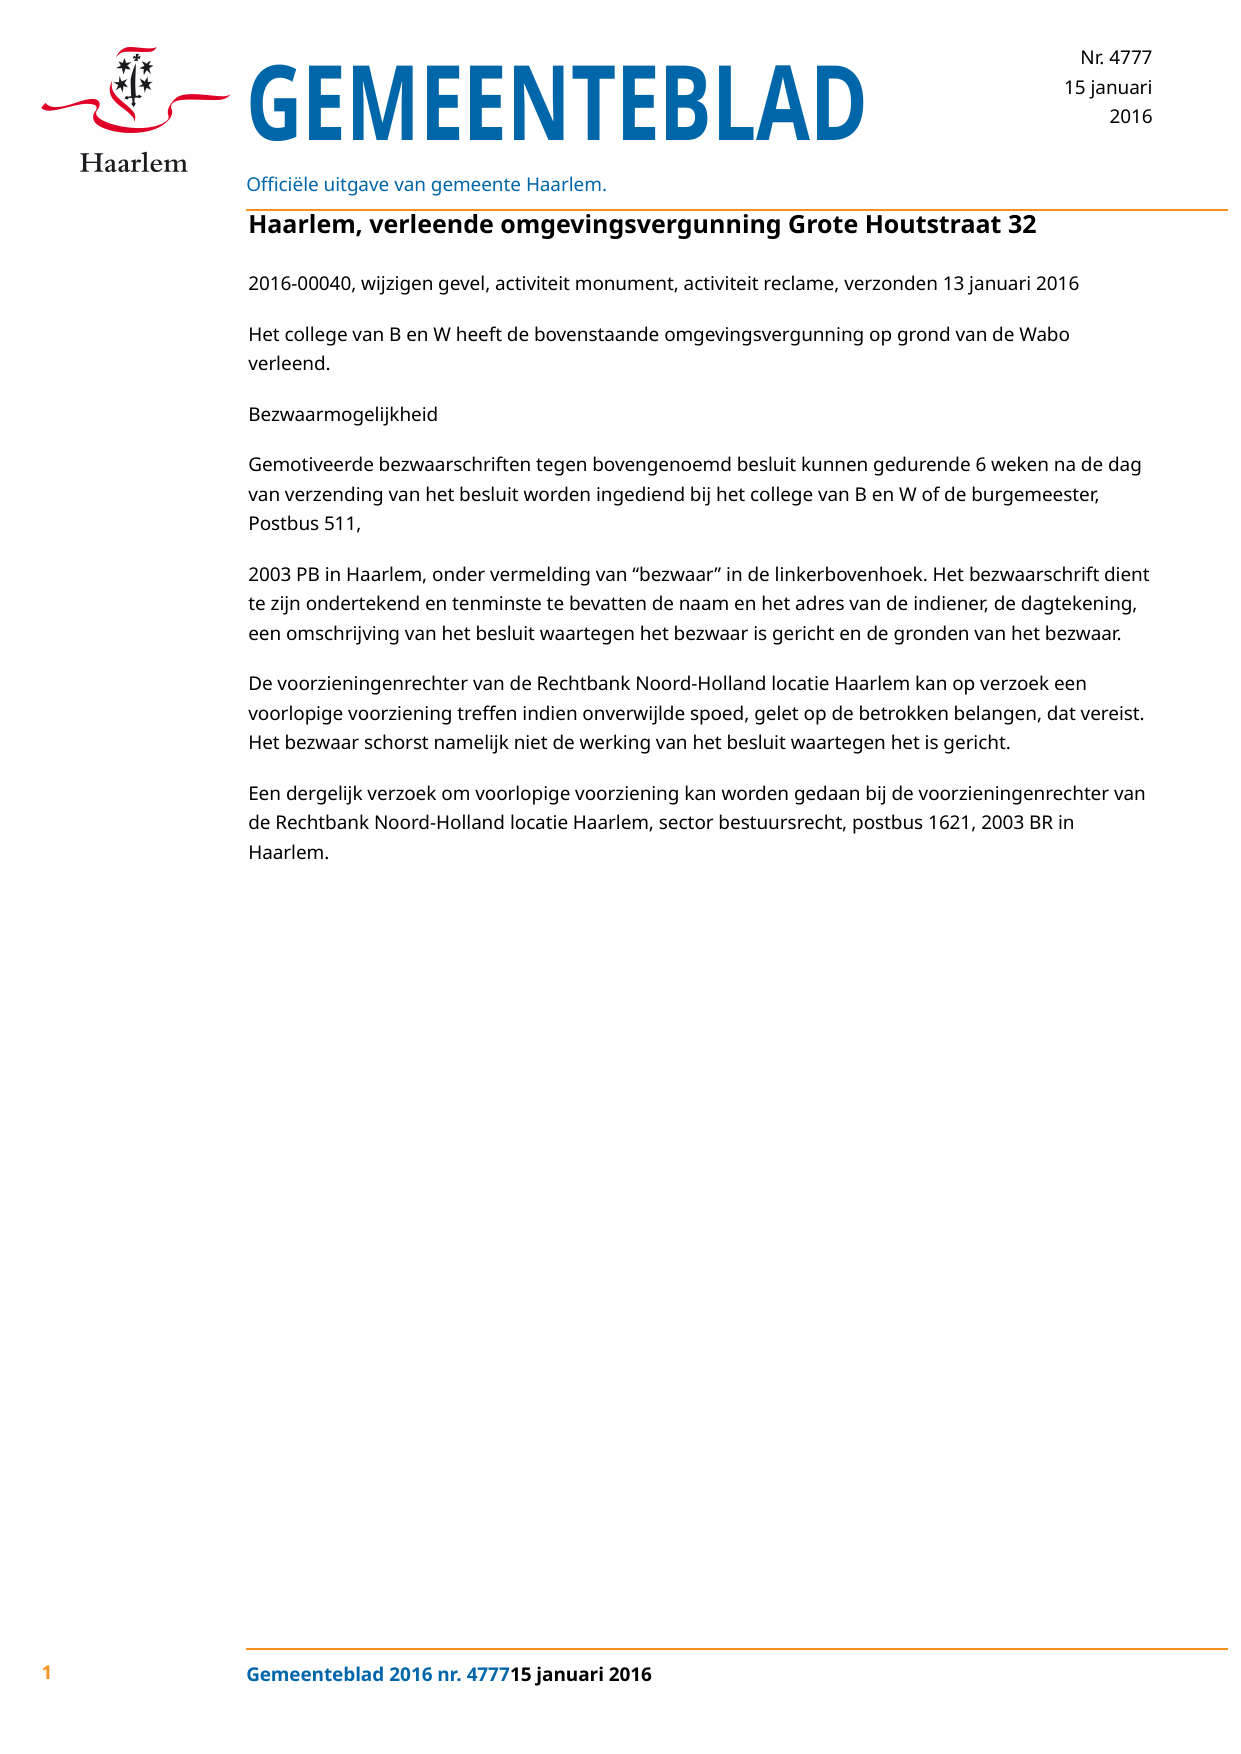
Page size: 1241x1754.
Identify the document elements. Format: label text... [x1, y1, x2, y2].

text De voorzieningenrechter van de Rechtbank Noord-Holland locatie Haarlem kan op verzoek een voorlopige voorziening treffen indien onverwijlde spoed, gelet op de betrokken belangen, dat vereist. Het bezwaar schorst namelijk niet de werking van het besluit waartegen het is gericht. [248, 670, 1152, 755]
text Een dergelijk verzoek om voorlopige voorziening kan worden gedaan bij de voorzieningenrechter van de Rechtbank Noord-Holland locatie Haarlem, sector bestuursrecht, postbus 1621, 2003 BR in Haarlem. [248, 780, 1152, 865]
text Gemotiveerde bezwaarschriften tegen bovengenoemd besluit kunnen gedurende 6 weken na de dag van verzending van het besluit worden ingediend bij het college van B en W of de burgemeester, Postbus 511, [248, 451, 1152, 536]
picture [41, 47, 231, 172]
text Bezwaarmogelijkheid [248, 401, 1152, 426]
text Haarlem, verleende omgevingsvergunning Grote Houtstraat 32 [248, 211, 1152, 241]
text 2016-00040, wijzigen gevel, activiteit monument, activiteit reclame, verzonden 13 januari 2016 [248, 270, 1152, 296]
text Het college van B en W heeft de bovenstaande omgevingsvergunning op grond van de Wabo verleend. [248, 321, 1152, 376]
text 2003 PB in Haarlem, onder vermelding van “bezwaar” in de linkerbovenhoek. Het bezwaarschrift dient te zijn ondertekend en tenminste te bevatten de naam en het adres van de indiener, de dagtekening, een omschrijving van het besluit waartegen het bezwaar is gericht en de gronden van het bezwaar. [248, 561, 1152, 646]
